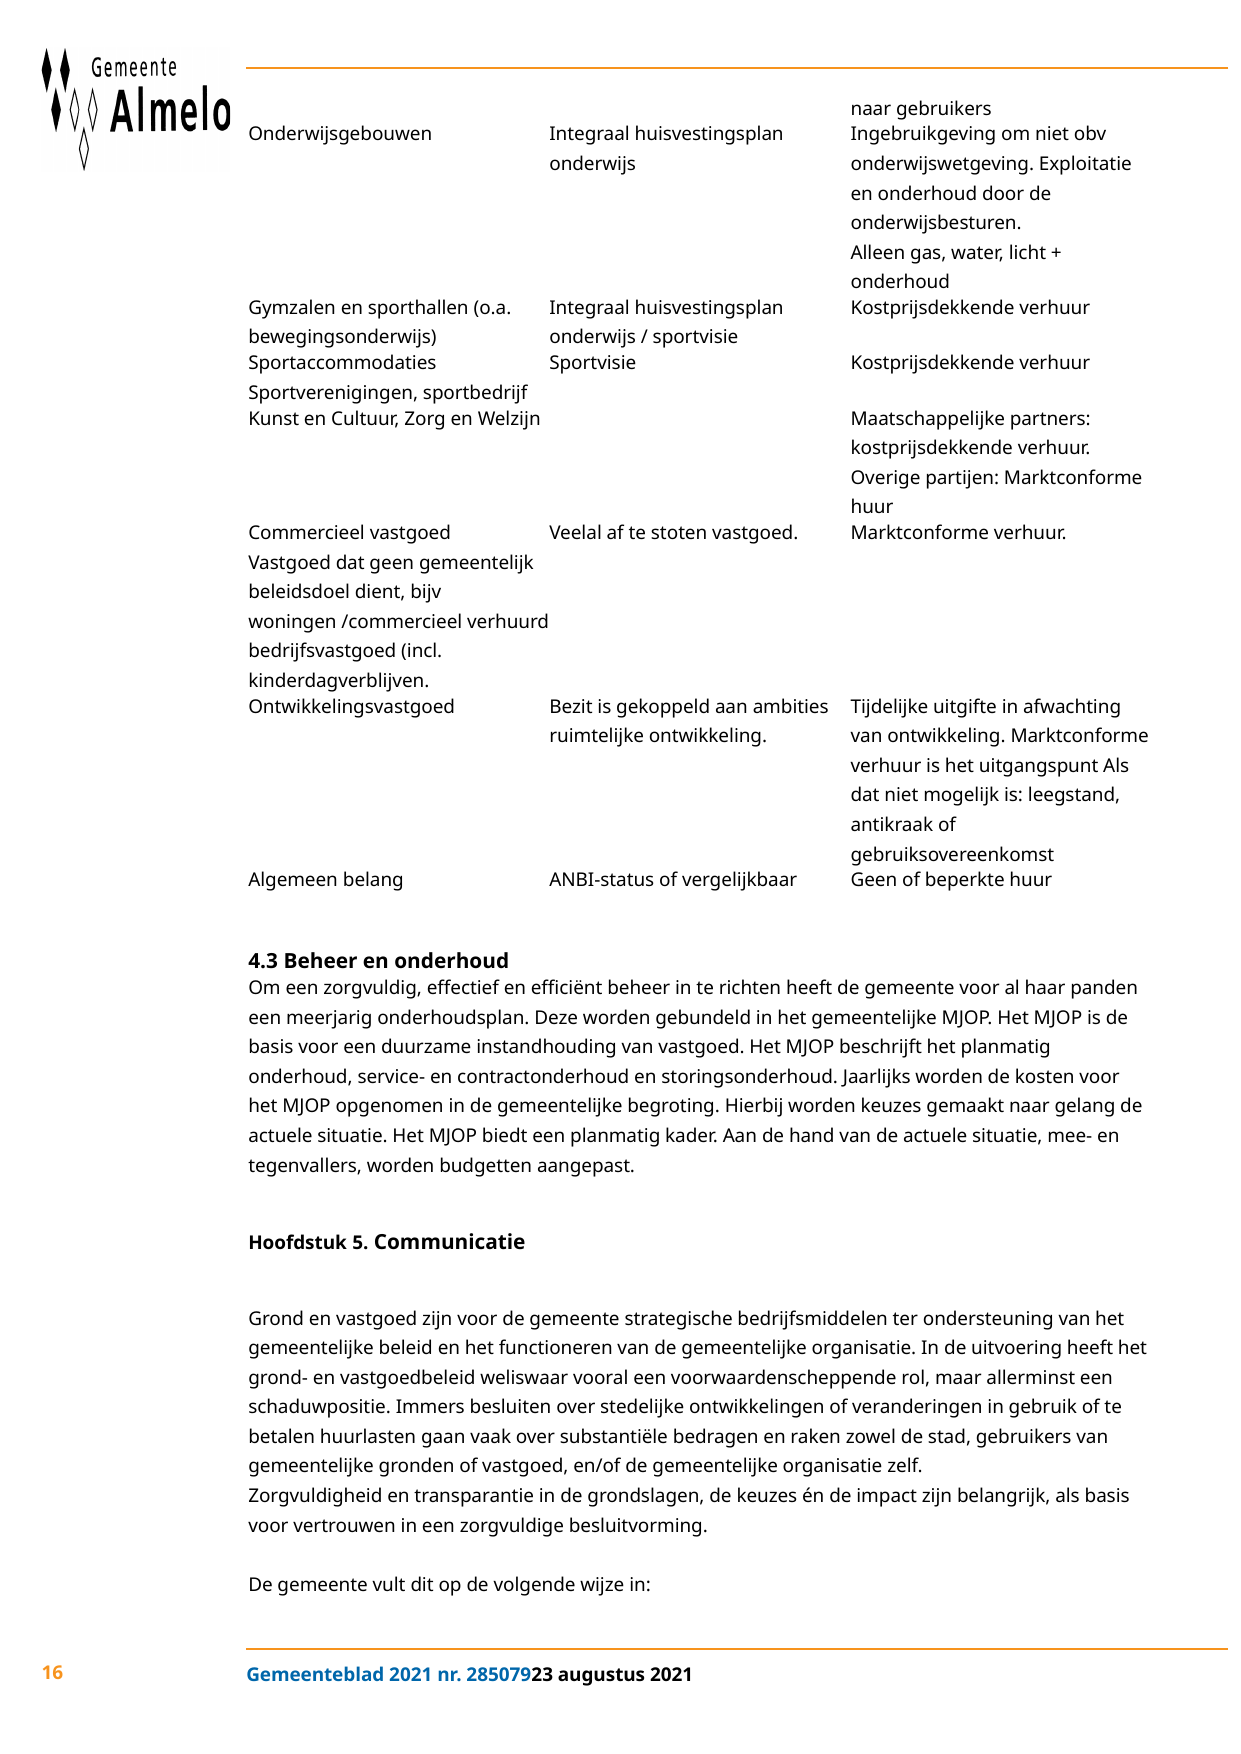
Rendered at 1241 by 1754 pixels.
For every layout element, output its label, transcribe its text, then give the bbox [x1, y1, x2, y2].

table_cell Sportvisie [549, 350, 850, 405]
table_cell naar gebruikers [850, 95, 1152, 121]
table_cell Commercieel vastgoed Vastgoed dat geen gemeentelijk beleidsdoel dient, bijv woningen /commercieel verhuurd bedrijfsvastgoed (incl. kinderdagverblijven. [248, 519, 549, 693]
table_cell Sportaccommodaties Sportverenigingen, sportbedrijf [248, 350, 549, 405]
table_cell [248, 95, 549, 121]
table_cell Tijdelijke uitgifte in afwachting van ontwikkeling. Marktconforme verhuur is het uitgangspunt Als dat niet mogelijk is: leegstand, antikraak of gebruiksovereenkomst [850, 693, 1152, 867]
table_cell [549, 405, 850, 519]
table_cell Kostprijsdekkende verhuur [850, 350, 1152, 405]
picture [41, 47, 231, 172]
table_cell Ontwikkelingsvastgoed [248, 693, 549, 867]
table_cell [549, 95, 850, 121]
table_cell Ingebruikgeving om niet obv onderwijswetgeving. Exploitatie en onderhoud door de onderwijsbesturen. Alleen gas, water, licht + onderhoud [850, 121, 1152, 294]
table_cell Kostprijsdekkende verhuur [850, 294, 1152, 349]
text 4.3 Beheer en onderhoud [248, 946, 1152, 974]
text Zorgvuldigheid en transparantie in de grondslagen, de keuzes én de impact zijn belangrijk, als basis voor vertrouwen in een zorgvuldige besluitvorming. [248, 1482, 1152, 1538]
table_cell Algemeen belang [248, 867, 549, 892]
table_cell Geen of beperkte huur [850, 867, 1152, 892]
table_cell Kunst en Cultuur, Zorg en Welzijn [248, 405, 549, 519]
text Grond en vastgoed zijn voor de gemeente strategische bedrijfsmiddelen ter ondersteuning van het gemeentelijke beleid en het functioneren van de gemeentelijke organisatie. In de uitvoering heeft het grond- en vastgoedbeleid weliswaar vooral een voorwaardenscheppende rol, maar allerminst een schaduwpositie. Immers besluiten over stedelijke ontwikkelingen of veranderingen in gebruik of te betalen huurlasten gaan vaak over substantiële bedragen en raken zowel de stad, gebruikers van gemeentelijke gronden of vastgoed, en/of de gemeentelijke organisatie zelf. [248, 1305, 1152, 1478]
text De gemeente vult dit op de volgende wijze in: [248, 1571, 1152, 1597]
text Om een zorgvuldig, effectief en efficiënt beheer in te richten heeft de gemeente voor al haar panden een meerjarig onderhoudsplan. Deze worden gebundeld in het gemeentelijke MJOP. Het MJOP is de basis voor een duurzame instandhouding van vastgoed. Het MJOP beschrijft het planmatig onderhoud, service- en contractonderhoud en storingsonderhoud. Jaarlijks worden de kosten voor het MJOP opgenomen in de gemeentelijke begroting. Hierbij worden keuzes gemaakt naar gelang de actuele situatie. Het MJOP biedt een planmatig kader. Aan de hand van de actuele situatie, mee- en tegenvallers, worden budgetten aangepast. [248, 974, 1152, 1178]
table_cell Gymzalen en sporthallen (o.a. bewegingsonderwijs) [248, 294, 549, 349]
table_cell Integraal huisvestingsplan onderwijs [549, 121, 850, 294]
table_cell Marktconforme verhuur. [850, 519, 1152, 693]
table_cell Maatschappelijke partners: kostprijsdekkende verhuur. Overige partijen: Marktconforme huur [850, 405, 1152, 519]
table_cell Onderwijsgebouwen [248, 121, 549, 294]
table_cell Bezit is gekoppeld aan ambities ruimtelijke ontwikkeling. [549, 693, 850, 867]
table_cell ANBI-status of vergelijkbaar [549, 867, 850, 892]
table_cell Veelal af te stoten vastgoed. [549, 519, 850, 693]
table_cell Integraal huisvestingsplan onderwijs / sportvisie [549, 294, 850, 349]
text Hoofdstuk 5. Communicatie [248, 1227, 1152, 1256]
